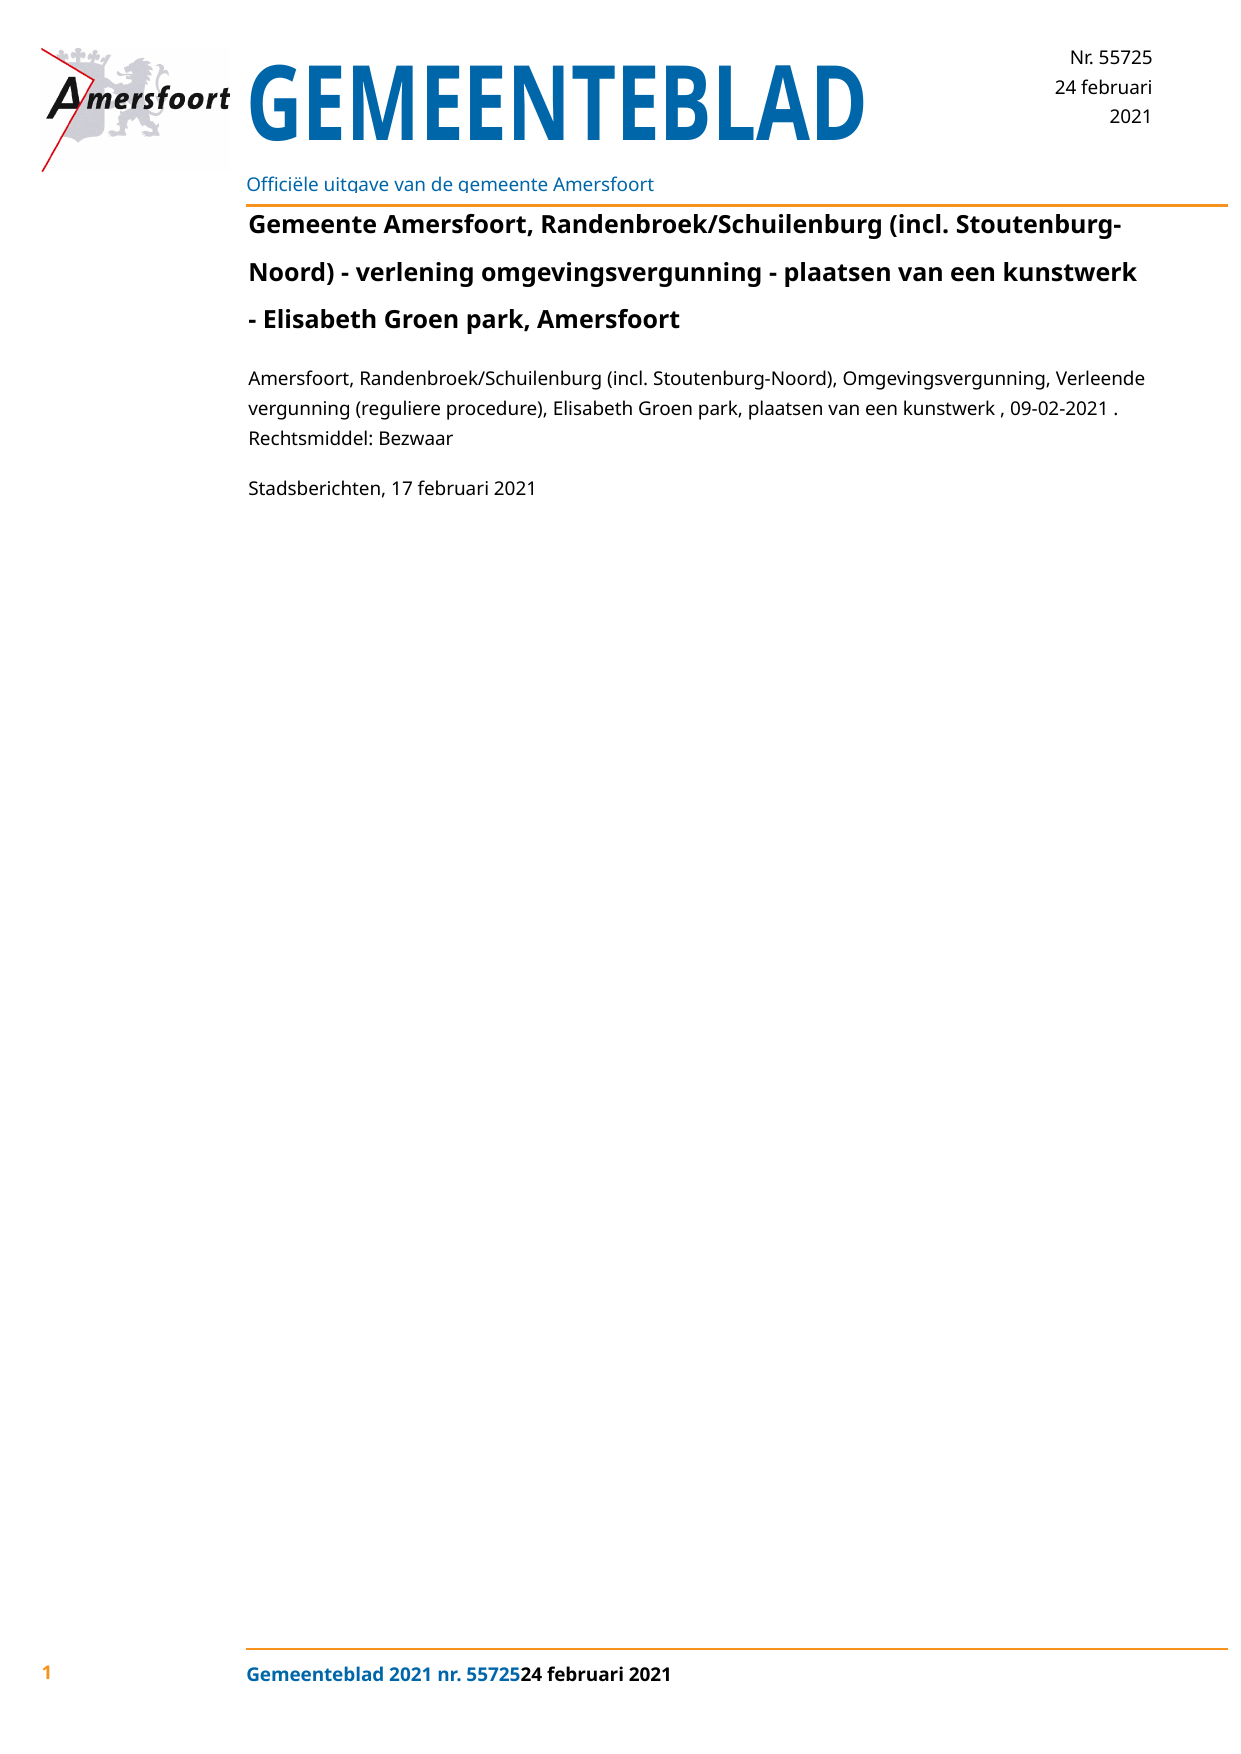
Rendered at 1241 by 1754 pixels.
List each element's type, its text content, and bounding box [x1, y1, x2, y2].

picture [41, 47, 231, 172]
text Gemeente Amersfoort, Randenbroek/Schuilenburg (incl. Stoutenburg-Noord) - verlening omgevingsvergunning - plaatsen van een kunstwerk - Elisabeth Groen park, Amersfoort [248, 207, 1152, 336]
text Stadsberichten, 17 februari 2021 [248, 475, 1152, 501]
text Amersfoort, Randenbroek/Schuilenburg (incl. Stoutenburg-Noord), Omgevingsvergunning, Verleende vergunning (reguliere procedure), Elisabeth Groen park, plaatsen van een kunstwerk , 09-02-2021 . Rechtsmiddel: Bezwaar [248, 366, 1152, 450]
